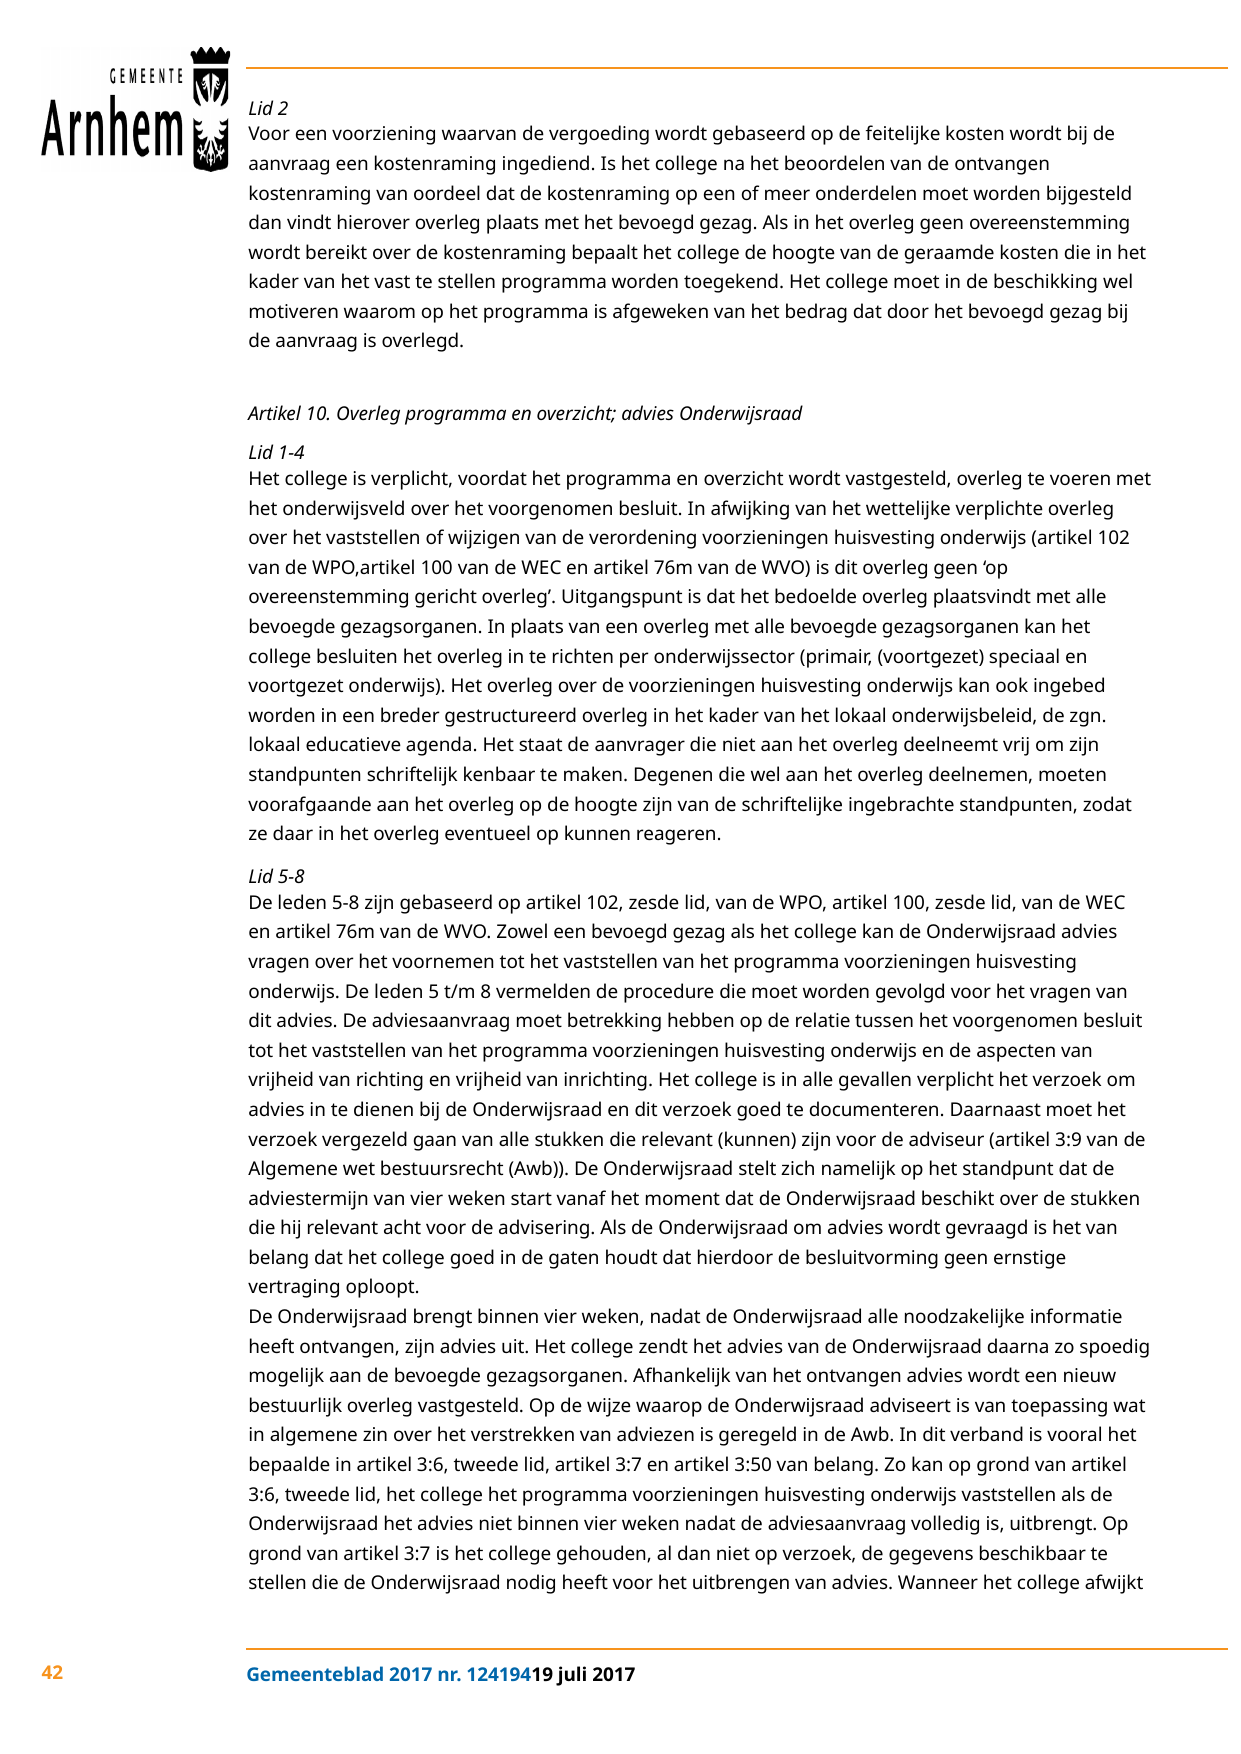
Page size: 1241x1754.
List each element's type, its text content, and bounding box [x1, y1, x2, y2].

text Artikel 10. Overleg programma en overzicht; advies Onderwijsraad [248, 400, 1152, 426]
text Het college is verplicht, voordat het programma en overzicht wordt vastgesteld, overleg te voeren met het onderwijsveld over het voorgenomen besluit. In afwijking van het wettelijke verplichte overleg over het vaststellen of wijzigen van de verordening voorzieningen huisvesting onderwijs (artikel 102 van de WPO,artikel 100 van de WEC en artikel 76m van de WVO) is dit overleg geen ‘op overeenstemming gericht overleg’. Uitgangspunt is dat het bedoelde overleg plaatsvindt met alle bevoegde gezagsorganen. In plaats van een overleg met alle bevoegde gezagsorganen kan het college besluiten het overleg in te richten per onderwijssector (primair, (voortgezet) speciaal en voortgezet onderwijs). Het overleg over de voorzieningen huisvesting onderwijs kan ook ingebed worden in een breder gestructureerd overleg in het kader van het lokaal onderwijsbeleid, de zgn. lokaal educatieve agenda. Het staat de aanvrager die niet aan het overleg deelneemt vrij om zijn standpunten schriftelijk kenbaar te maken. Degenen die wel aan het overleg deelnemen, moeten voorafgaande aan het overleg op de hoogte zijn van de schriftelijke ingebrachte standpunten, zodat ze daar in het overleg eventueel op kunnen reageren. [248, 465, 1152, 846]
text Lid 2 [248, 95, 1152, 121]
text Lid 1-4 [248, 439, 1152, 465]
text Lid 5-8 [248, 863, 1152, 889]
text De Onderwijsraad brengt binnen vier weken, nadat de Onderwijsraad alle noodzakelijke informatie heeft ontvangen, zijn advies uit. Het college zendt het advies van de Onderwijsraad daarna zo spoedig mogelijk aan de bevoegde gezagsorganen. Afhankelijk van het ontvangen advies wordt een nieuw bestuurlijk overleg vastgesteld. Op de wijze waarop de Onderwijsraad adviseert is van toepassing wat in algemene zin over het verstrekken van adviezen is geregeld in de Awb. In dit verband is vooral het bepaalde in artikel 3:6, tweede lid, artikel 3:7 en artikel 3:50 van belang. Zo kan op grond van artikel 3:6, tweede lid, het college het programma voorzieningen huisvesting onderwijs vaststellen als de Onderwijsraad het advies niet binnen vier weken nadat de adviesaanvraag volledig is, uitbrengt. Op grond van artikel 3:7 is het college gehouden, al dan niet op verzoek, de gegevens beschikbaar te stellen die de Onderwijsraad nodig heeft voor het uitbrengen van advies. Wanneer het college afwijkt [248, 1303, 1152, 1595]
picture [41, 47, 231, 172]
text Voor een voorziening waarvan de vergoeding wordt gebaseerd op de feitelijke kosten wordt bij de aanvraag een kostenraming ingediend. Is het college na het beoordelen van de ontvangen kostenraming van oordeel dat de kostenraming op een of meer onderdelen moet worden bijgesteld dan vindt hierover overleg plaats met het bevoegd gezag. Als in het overleg geen overeenstemming wordt bereikt over de kostenraming bepaalt het college de hoogte van de geraamde kosten die in het kader van het vast te stellen programma worden toegekend. Het college moet in de beschikking wel motiveren waarom op het programma is afgeweken van het bedrag dat door het bevoegd gezag bij de aanvraag is overlegd. [248, 121, 1152, 353]
text De leden 5-8 zijn gebaseerd op artikel 102, zesde lid, van de WPO, artikel 100, zesde lid, van de WEC en artikel 76m van de WVO. Zowel een bevoegd gezag als het college kan de Onderwijsraad advies vragen over het voornemen tot het vaststellen van het programma voorzieningen huisvesting onderwijs. De leden 5 t/m 8 vermelden de procedure die moet worden gevolgd voor het vragen van dit advies. De adviesaanvraag moet betrekking hebben op de relatie tussen het voorgenomen besluit tot het vaststellen van het programma voorzieningen huisvesting onderwijs en de aspecten van vrijheid van richting en vrijheid van inrichting. Het college is in alle gevallen verplicht het verzoek om advies in te dienen bij de Onderwijsraad en dit verzoek goed te documenteren. Daarnaast moet het verzoek vergezeld gaan van alle stukken die relevant (kunnen) zijn voor de adviseur (artikel 3:9 van de Algemene wet bestuursrecht (Awb)). De Onderwijsraad stelt zich namelijk op het standpunt dat de adviestermijn van vier weken start vanaf het moment dat de Onderwijsraad beschikt over de stukken die hij relevant acht voor de advisering. Als de Onderwijsraad om advies wordt gevraagd is het van belang dat het college goed in de gaten houdt dat hierdoor de besluitvorming geen ernstige vertraging oploopt. [248, 889, 1152, 1299]
